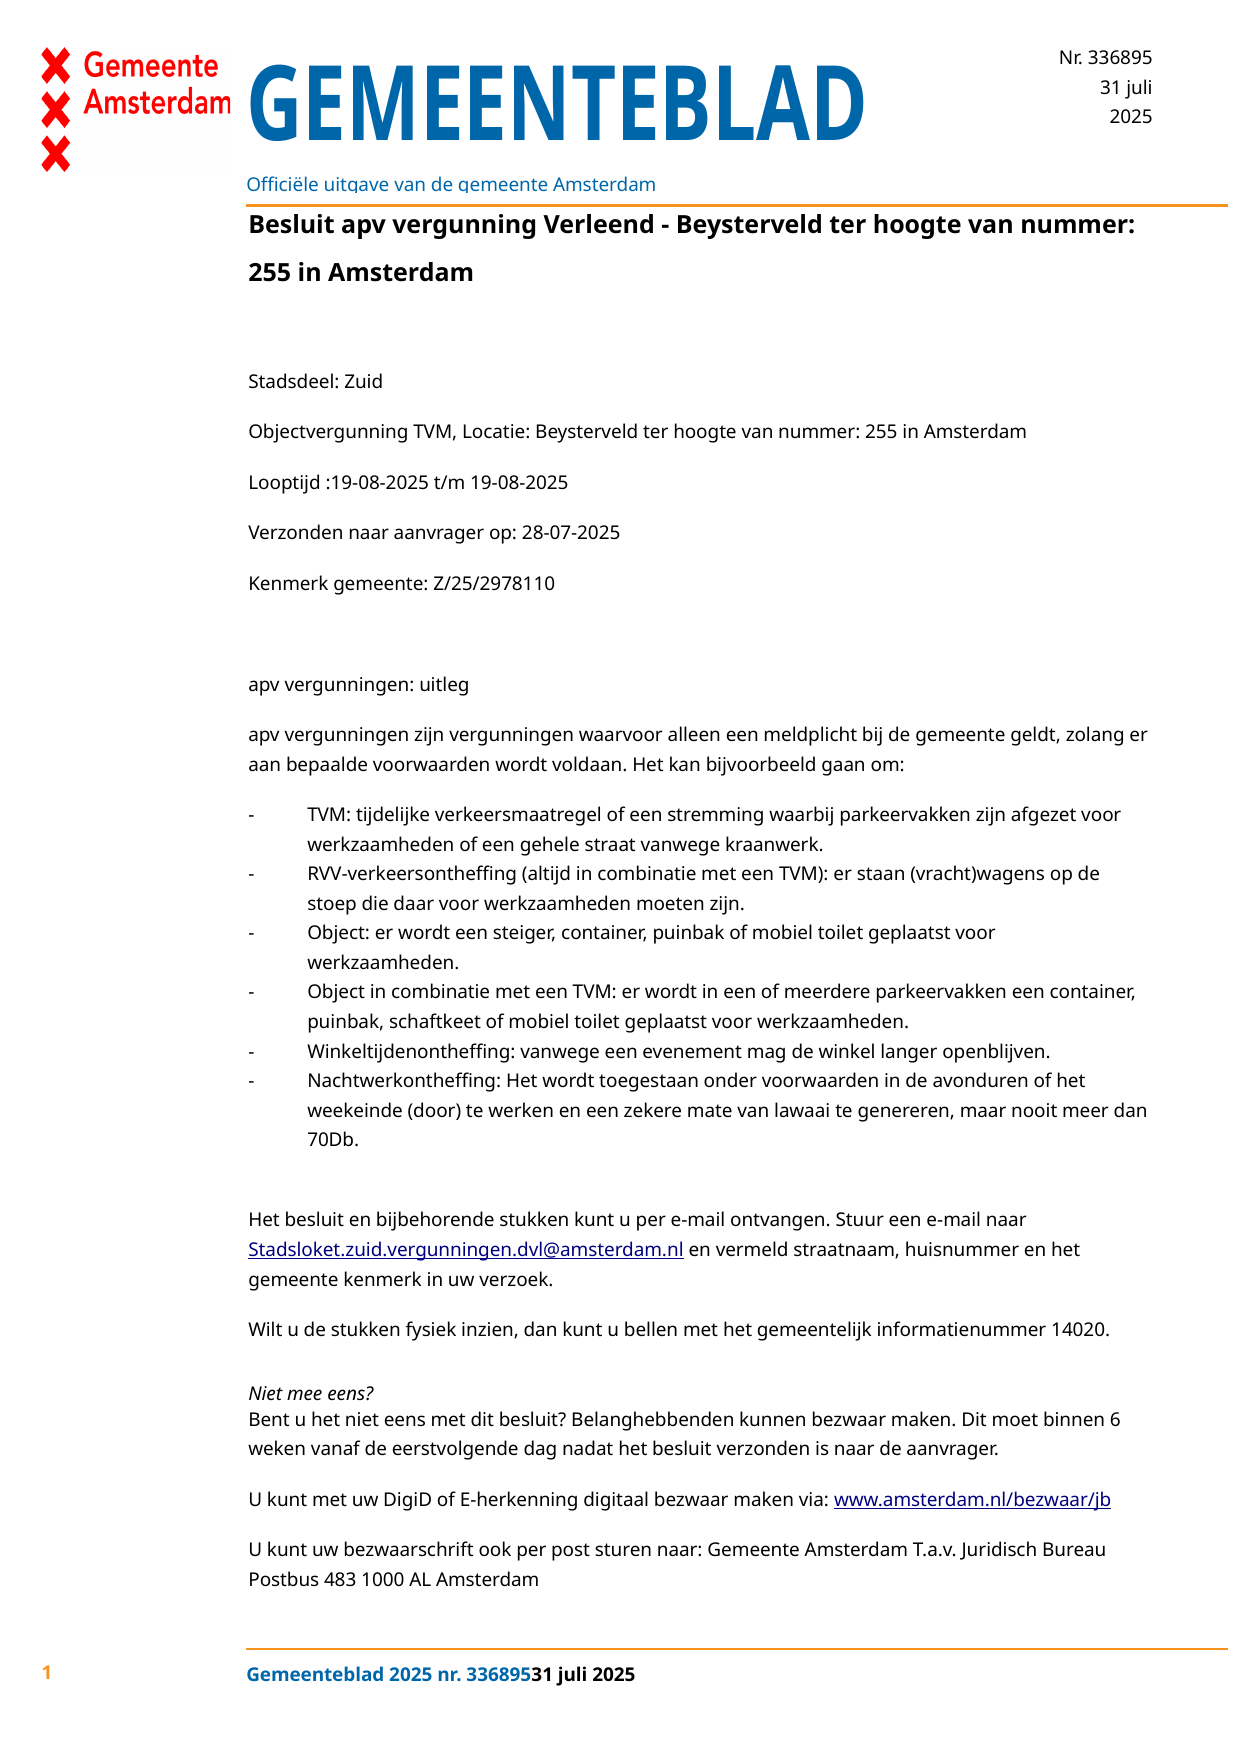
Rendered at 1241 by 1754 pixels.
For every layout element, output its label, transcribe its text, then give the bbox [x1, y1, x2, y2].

list Winkeltijdenontheffing: vanwege een evenement mag de winkel langer openblijven. [248, 1038, 1152, 1064]
list RVV-verkeersontheffing (altijd in combinatie met een TVM): er staan (vracht)wagens op de stoep die daar voor werkzaamheden moeten zijn. [248, 860, 1152, 916]
text Besluit apv vergunning Verleend - Beysterveld ter hoogte van nummer: 255 in Amsterdam [248, 207, 1152, 288]
list Object in combinatie met een TVM: er wordt in een of meerdere parkeervakken een container, puinbak, schaftkeet of mobiel toilet geplaatst voor werkzaamheden. [248, 979, 1152, 1034]
text Kenmerk gemeente: Z/25/2978110 [248, 570, 1152, 596]
text U kunt uw bezwaarschrift ook per post sturen naar: Gemeente Amsterdam T.a.v. Juridisch Bureau Postbus 483 1000 AL Amsterdam [248, 1536, 1152, 1592]
text Wilt u de stukken fysiek inzien, dan kunt u bellen met het gemeentelijk informatienummer 14020. [248, 1316, 1152, 1342]
text Looptijd :19-08-2025 t/m 19-08-2025 [248, 469, 1152, 495]
text Objectvergunning TVM, Locatie: Beysterveld ter hoogte van nummer: 255 in Amsterdam [248, 419, 1152, 444]
list Nachtwerkontheffing: Het wordt toegestaan onder voorwaarden in de avonduren of het weekeinde (door) te werken en een zekere mate van lawaai te genereren, maar nooit meer dan 70Db. [248, 1067, 1152, 1152]
text U kunt met uw DigiD of E-herkenning digitaal bezwaar maken via: www.amsterdam.nl/bezwaar/jb [248, 1486, 1152, 1512]
text Bent u het niet eens met dit besluit? Belanghebbenden kunnen bezwaar maken. Dit moet binnen 6 weken vanaf de eerstvolgende dag nadat het besluit verzonden is naar de aanvrager. [248, 1406, 1152, 1461]
text Verzonden naar aanvrager op: 28-07-2025 [248, 519, 1152, 545]
text Stadsdeel: Zuid [248, 368, 1152, 394]
text Het besluit en bijbehorende stukken kunt u per e-mail ontvangen. Stuur een e-mail naar Stadsloket.zuid.vergunningen.dvl@amsterdam.nl en vermeld straatnaam, huisnummer en het gemeente kenmerk in uw verzoek. [248, 1207, 1152, 1292]
picture [41, 47, 231, 172]
list TVM: tijdelijke verkeersmaatregel of een stremming waarbij parkeervakken zijn afgezet voor werkzaamheden of een gehele straat vanwege kraanwerk. [248, 801, 1152, 857]
text apv vergunningen: uitleg [248, 671, 1152, 697]
text Niet mee eens? [248, 1380, 1152, 1406]
list Object: er wordt een steiger, container, puinbak of mobiel toilet geplaatst voor werkzaamheden. [248, 919, 1152, 975]
text apv vergunningen zijn vergunningen waarvoor alleen een meldplicht bij de gemeente geldt, zolang er aan bepaalde voorwaarden wordt voldaan. Het kan bijvoorbeeld gaan om: [248, 721, 1152, 777]
